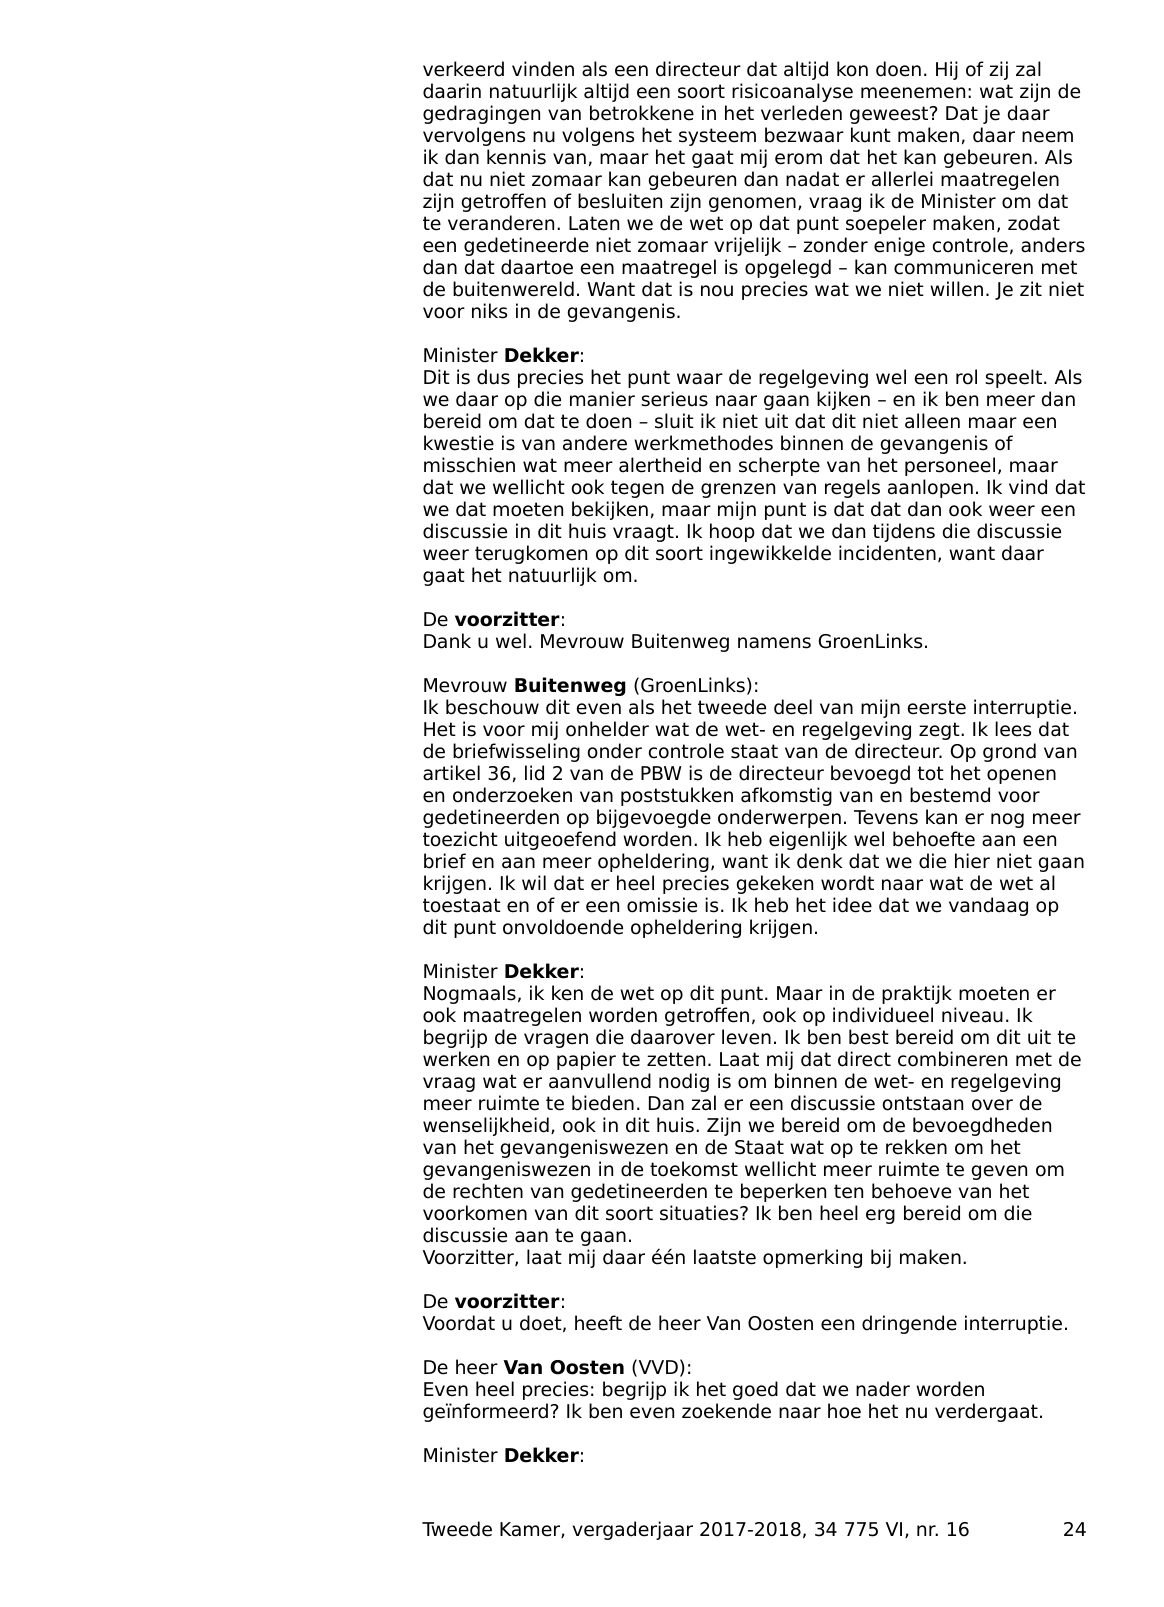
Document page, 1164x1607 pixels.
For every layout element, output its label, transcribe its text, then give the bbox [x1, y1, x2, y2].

text Minister Dekker: [422, 1445, 1087, 1467]
text Minister Dekker: [422, 961, 1087, 983]
text Minister Dekker: [422, 345, 1087, 367]
text Even heel precies: begrijp ik het goed dat we nader worden geïnformeerd? Ik ben even zoekende naar hoe het nu verdergaat. [422, 1379, 1087, 1423]
text Voordat u doet, heeft de heer Van Oosten een dringende interruptie. [422, 1313, 1087, 1335]
text Dit is dus precies het punt waar de regelgeving wel een rol speelt. Als we daar op die manier serieus naar gaan kijken – en ik ben meer dan bereid om dat te doen – sluit ik niet uit dat dit niet alleen maar een kwestie is van andere werkmethodes binnen de gevangenis of misschien wat meer alertheid en scherpte van het personeel, maar dat we wellicht ook tegen de grenzen van regels aanlopen. Ik vind dat we dat moeten bekijken, maar mijn punt is dat dat dan ook weer een discussie in dit huis vraagt. Ik hoop dat we dan tijdens die discussie weer terugkomen op dit soort ingewikkelde incidenten, want daar gaat het natuurlijk om. [422, 367, 1087, 587]
text verkeerd vinden als een directeur dat altijd kon doen. Hij of zij zal daarin natuurlijk altijd een soort risicoanalyse meenemen: wat zijn de gedragingen van betrokkene in het verleden geweest? Dat je daar vervolgens nu volgens het systeem bezwaar kunt maken, daar neem ik dan kennis van, maar het gaat mij erom dat het kan gebeuren. Als dat nu niet zomaar kan gebeuren dan nadat er allerlei maatregelen zijn getroffen of besluiten zijn genomen, vraag ik de Minister om dat te veranderen. Laten we de wet op dat punt soepeler maken, zodat een gedetineerde niet zomaar vrijelijk – zonder enige controle, anders dan dat daartoe een maatregel is opgelegd – kan communiceren met de buitenwereld. Want dat is nou precies wat we niet willen. Je zit niet voor niks in de gevangenis. [422, 59, 1087, 323]
text Mevrouw Buitenweg (GroenLinks): [422, 675, 1087, 697]
text De heer Van Oosten (VVD): [422, 1357, 1087, 1379]
text De voorzitter: [422, 1291, 1087, 1313]
text Nogmaals, ik ken de wet op dit punt. Maar in de praktijk moeten er ook maatregelen worden getroffen, ook op individueel niveau. Ik begrijp de vragen die daarover leven. Ik ben best bereid om dit uit te werken en op papier te zetten. Laat mij dat direct combineren met de vraag wat er aanvullend nodig is om binnen de wet- en regelgeving meer ruimte te bieden. Dan zal er een discussie ontstaan over de wenselijkheid, ook in dit huis. Zijn we bereid om de bevoegdheden van het gevangeniswezen en de Staat wat op te rekken om het gevangeniswezen in de toekomst wellicht meer ruimte te geven om de rechten van gedetineerden te beperken ten behoeve van het voorkomen van dit soort situaties? Ik ben heel erg bereid om die discussie aan te gaan. [422, 983, 1087, 1247]
text Voorzitter, laat mij daar één laatste opmerking bij maken. [422, 1247, 1087, 1269]
text Dank u wel. Mevrouw Buitenweg namens GroenLinks. [422, 631, 1087, 653]
text Ik beschouw dit even als het tweede deel van mijn eerste interruptie. Het is voor mij onhelder wat de wet- en regelgeving zegt. Ik lees dat de briefwisseling onder controle staat van de directeur. Op grond van artikel 36, lid 2 van de PBW is de directeur bevoegd tot het openen en onderzoeken van poststukken afkomstig van en bestemd voor gedetineerden op bijgevoegde onderwerpen. Tevens kan er nog meer toezicht uitgeoefend worden. Ik heb eigenlijk wel behoefte aan een brief en aan meer opheldering, want ik denk dat we die hier niet gaan krijgen. Ik wil dat er heel precies gekeken wordt naar wat de wet al toestaat en of er een omissie is. Ik heb het idee dat we vandaag op dit punt onvoldoende opheldering krijgen. [422, 697, 1087, 939]
text De voorzitter: [422, 609, 1087, 631]
